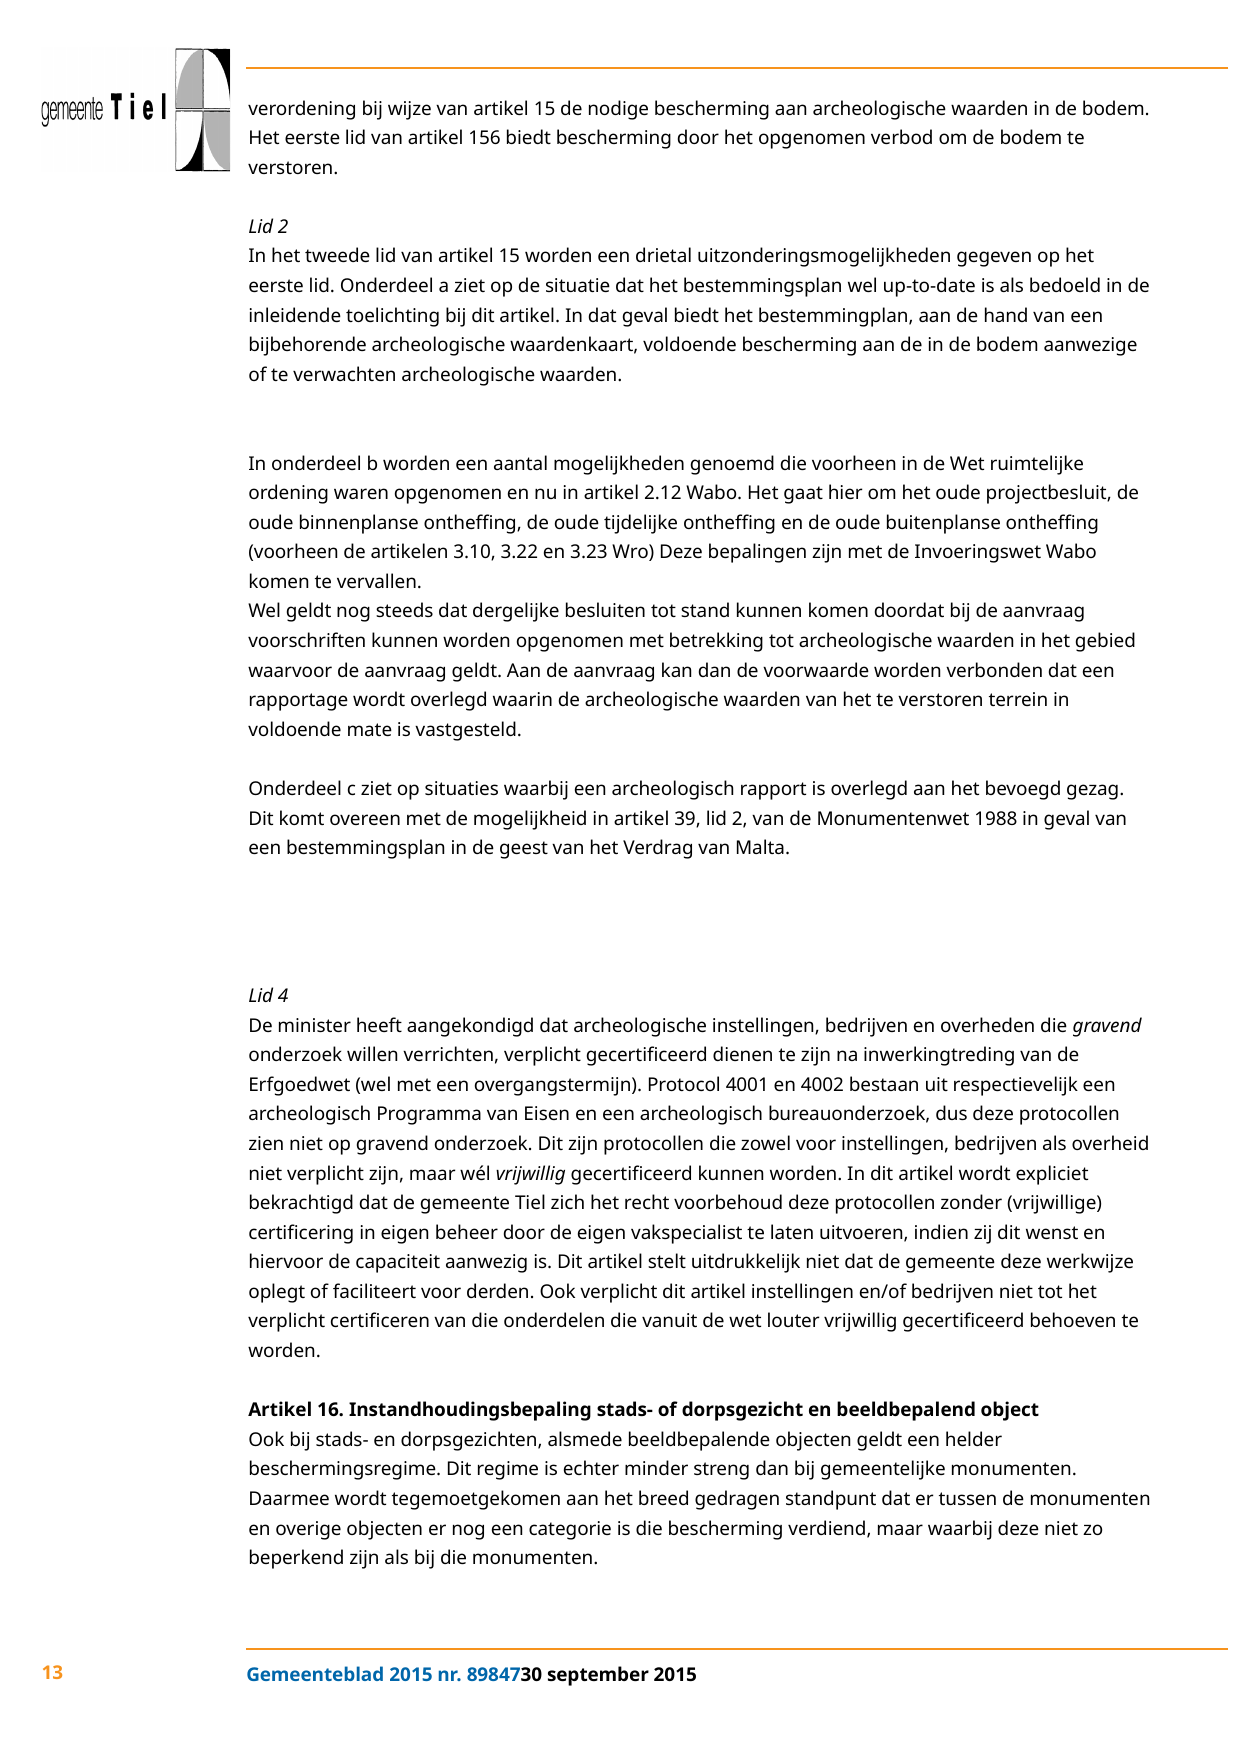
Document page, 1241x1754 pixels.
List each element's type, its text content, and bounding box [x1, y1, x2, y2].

text Onderdeel c ziet op situaties waarbij een archeologisch rapport is overlegd aan het bevoegd gezag. Dit komt overeen met de mogelijkheid in artikel 39, lid 2, van de Monumentenwet 1988 in geval van een bestemmingsplan in de geest van het Verdrag van Malta. [248, 775, 1152, 860]
text verordening bij wijze van artikel 15 de nodige bescherming aan archeologische waarden in de bodem. Het eerste lid van artikel 156 biedt bescherming door het opgenomen verbod om de bodem te verstoren. [248, 95, 1152, 180]
text In het tweede lid van artikel 15 worden een drietal uitzonderingsmogelijkheden gegeven op het eerste lid. Onderdeel a ziet op de situatie dat het bestemmingsplan wel up-to-date is als bedoeld in de inleidende toelichting bij dit artikel. In dat geval biedt het bestemmingplan, aan de hand van een bijbehorende archeologische waardenkaart, voldoende bescherming aan de in de bodem aanwezige of te verwachten archeologische waarden. [248, 243, 1152, 387]
text Ook bij stads- en dorpsgezichten, alsmede beeldbepalende objecten geldt een helder beschermingsregime. Dit regime is echter minder streng dan bij gemeentelijke monumenten. Daarmee wordt tegemoetgekomen aan het breed gedragen standpunt dat er tussen de monumenten en overige objecten er nog een categorie is die bescherming verdiend, maar waarbij deze niet zo beperkend zijn als bij die monumenten. [248, 1426, 1152, 1570]
text Lid 2 [248, 213, 1152, 239]
text Artikel 16. Instandhoudingsbepaling stads- of dorpsgezicht en beeldbepalend object [248, 1396, 1152, 1422]
text Wel geldt nog steeds dat dergelijke besluiten tot stand kunnen komen doordat bij de aanvraag voorschriften kunnen worden opgenomen met betrekking tot archeologische waarden in het gebied waarvoor de aanvraag geldt. Aan de aanvraag kan dan de voorwaarde worden verbonden dat een rapportage wordt overlegd waarin de archeologische waarden van het te verstoren terrein in voldoende mate is vastgesteld. [248, 598, 1152, 742]
text De minister heeft aangekondigd dat archeologische instellingen, bedrijven en overheden die gravend onderzoek willen verrichten, verplicht gecertificeerd dienen te zijn na inwerkingtreding van de Erfgoedwet (wel met een overgangstermijn). Protocol 4001 en 4002 bestaan uit respectievelijk een archeologisch Programma van Eisen en een archeologisch bureauonderzoek, dus deze protocollen zien niet op gravend onderzoek. Dit zijn protocollen die zowel voor instellingen, bedrijven als overheid niet verplicht zijn, maar wél vrijwillig gecertificeerd kunnen worden. In dit artikel wordt expliciet bekrachtigd dat de gemeente Tiel zich het recht voorbehoud deze protocollen zonder (vrijwillige) certificering in eigen beheer door de eigen vakspecialist te laten uitvoeren, indien zij dit wenst en hiervoor de capaciteit aanwezig is. Dit artikel stelt uitdrukkelijk niet dat de gemeente deze werkwijze oplegt of faciliteert voor derden. Ook verplicht dit artikel instellingen en/of bedrijven niet tot het verplicht certificeren van die onderdelen die vanuit de wet louter vrijwillig gecertificeerd behoeven te worden. [248, 1012, 1152, 1363]
text Lid 4 [248, 982, 1152, 1008]
text In onderdeel b worden een aantal mogelijkheden genoemd die voorheen in de Wet ruimtelijke ordening waren opgenomen en nu in artikel 2.12 Wabo. Het gaat hier om het oude projectbesluit, de oude binnenplanse ontheffing, de oude tijdelijke ontheffing en de oude buitenplanse ontheffing (voorheen de artikelen 3.10, 3.22 en 3.23 Wro) Deze bepalingen zijn met de Invoeringswet Wabo komen te vervallen. [248, 450, 1152, 594]
picture [41, 47, 231, 172]
